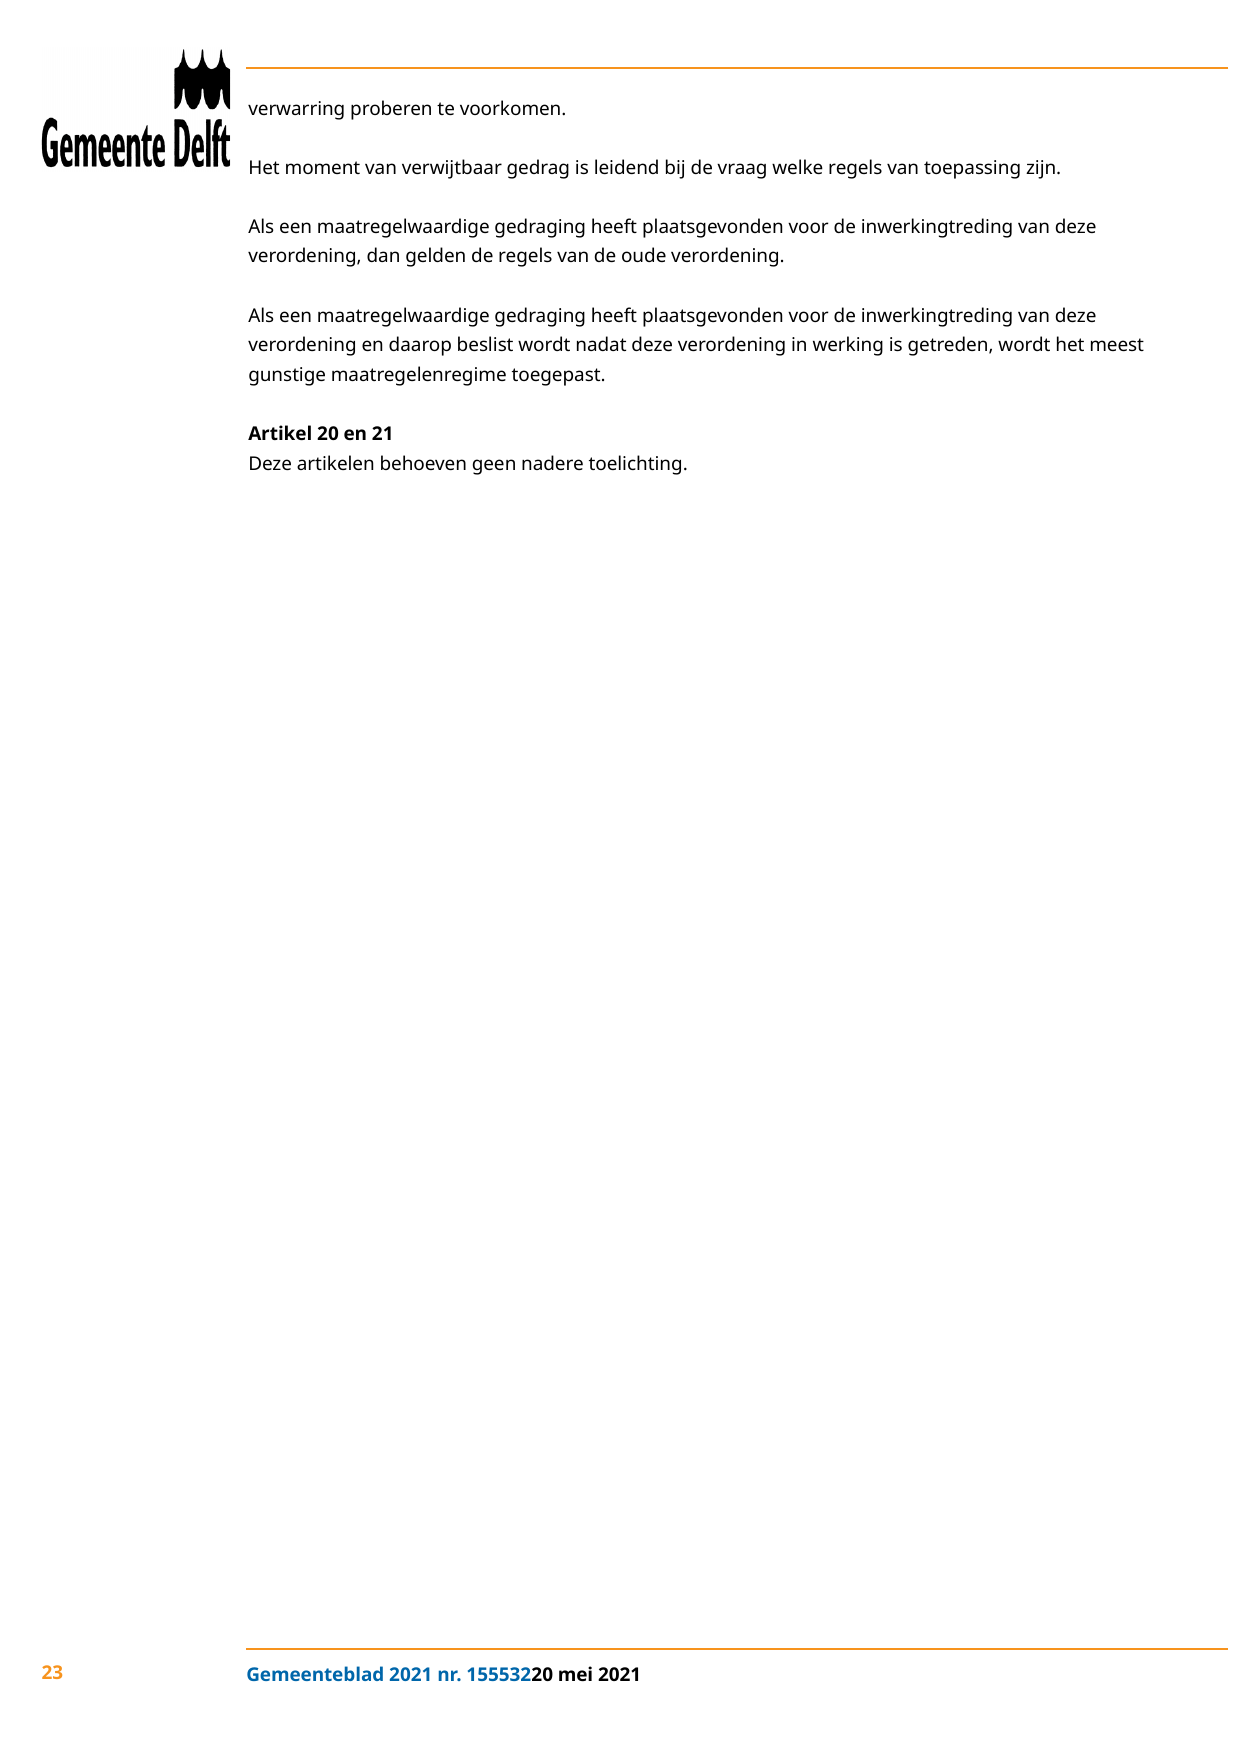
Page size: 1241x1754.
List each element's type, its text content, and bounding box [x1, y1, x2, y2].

text verwarring proberen te voorkomen. [248, 95, 1152, 121]
text Als een maatregelwaardige gedraging heeft plaatsgevonden voor de inwerkingtreding van deze verordening, dan gelden de regels van de oude verordening. [248, 213, 1152, 268]
picture [41, 47, 231, 172]
text Deze artikelen behoeven geen nadere toelichting. [248, 450, 1152, 476]
text Het moment van verwijtbaar gedrag is leidend bij de vraag welke regels van toepassing zijn. [248, 154, 1152, 180]
text Artikel 20 en 21 [248, 420, 1152, 446]
text Als een maatregelwaardige gedraging heeft plaatsgevonden voor de inwerkingtreding van deze verordening en daarop beslist wordt nadat deze verordening in werking is getreden, wordt het meest gunstige maatregelenregime toegepast. [248, 302, 1152, 387]
